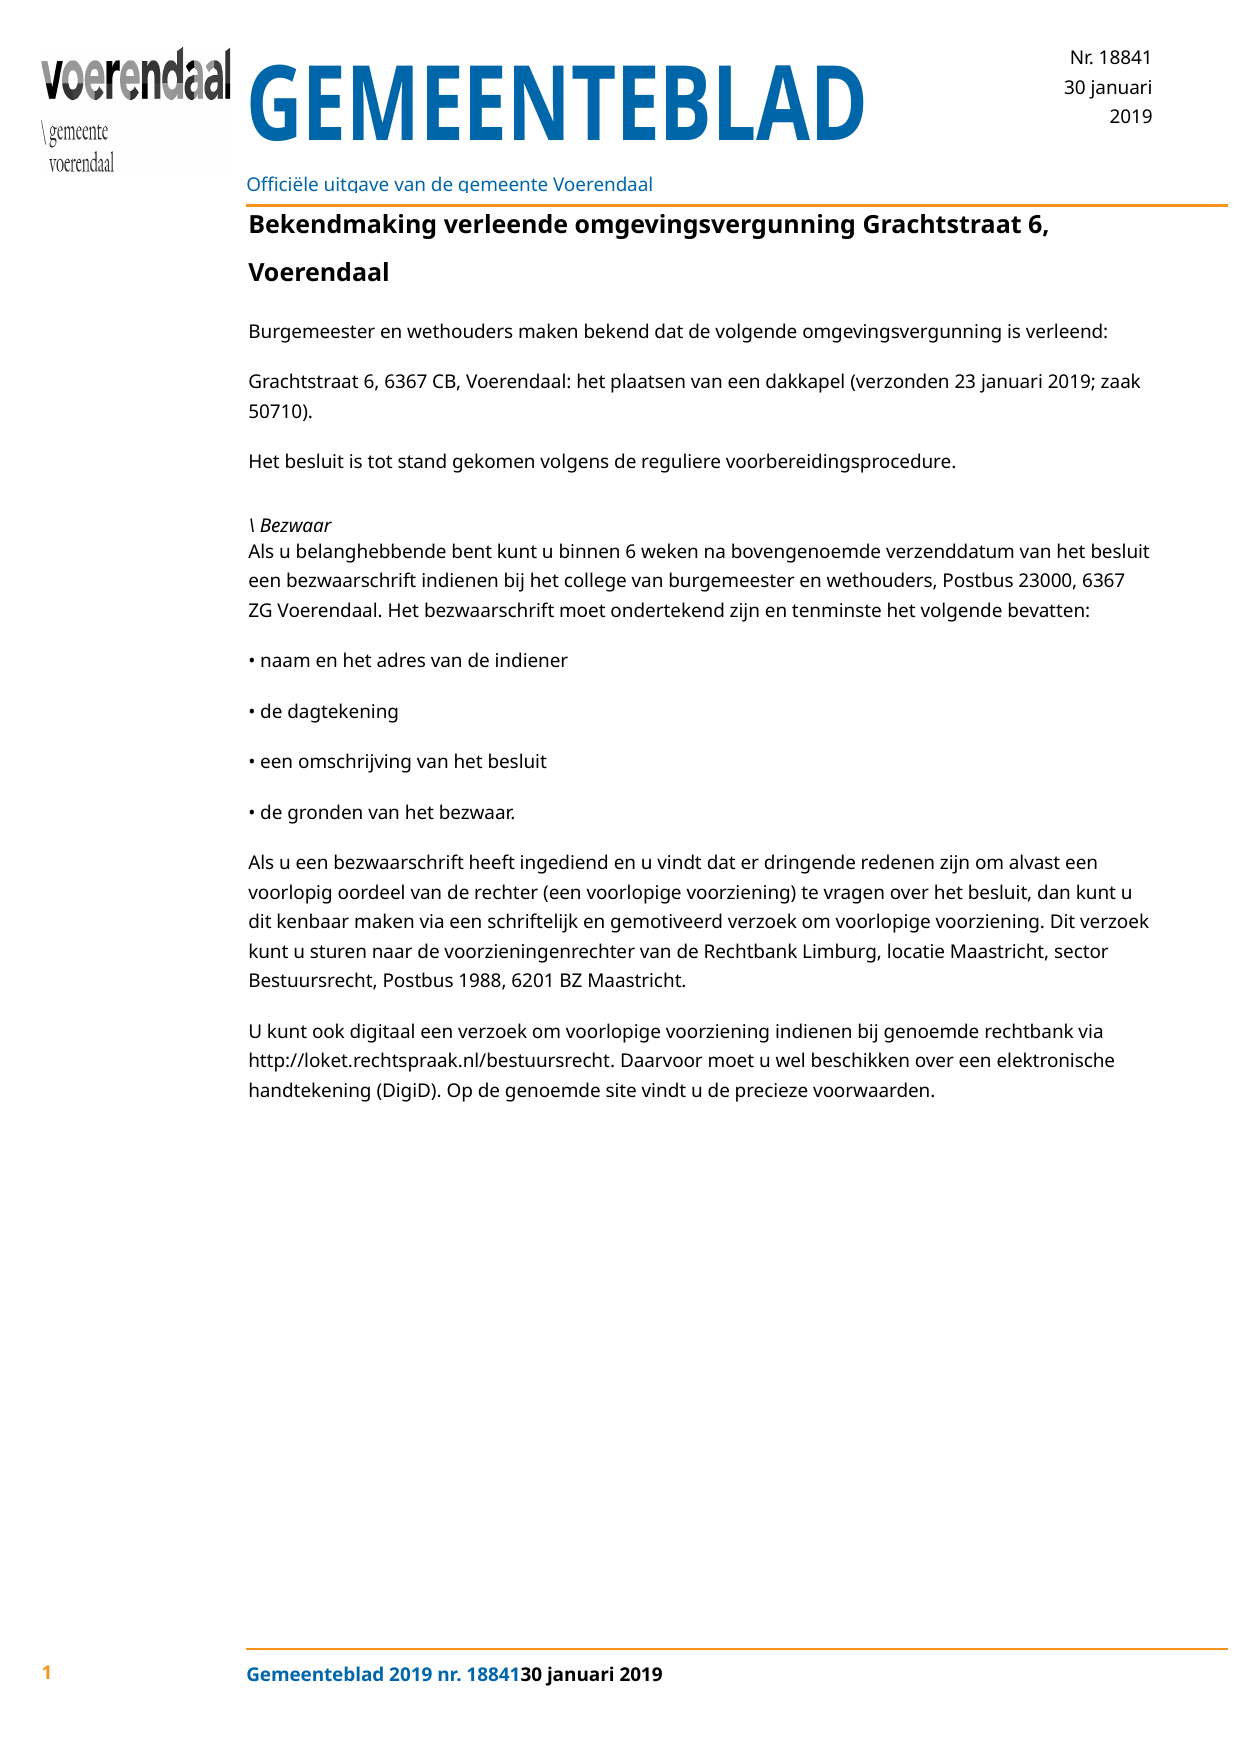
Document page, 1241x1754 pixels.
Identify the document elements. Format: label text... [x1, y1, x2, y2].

text U kunt ook digitaal een verzoek om voorlopige voorziening indienen bij genoemde rechtbank via http://loket.rechtspraak.nl/bestuursrecht. Daarvoor moet u wel beschikken over een elektronische handtekening (DigiD). Op de genoemde site vindt u de precieze voorwaarden. [248, 1018, 1152, 1103]
text Bekendmaking verleende omgevingsvergunning Grachtstraat 6, Voerendaal [248, 207, 1152, 288]
text Als u belanghebbende bent kunt u binnen 6 weken na bovengenoemde verzenddatum van het besluit een bezwaarschrift indienen bij het college van burgemeester en wethouders, Postbus 23000, 6367 ZG Voerendaal. Het bezwaarschrift moet ondertekend zijn en tenminste het volgende bevatten: [248, 538, 1152, 623]
text • een omschrijving van het besluit [248, 748, 1152, 774]
text \ Bezwaar [248, 512, 1152, 538]
text • de dagtekening [248, 698, 1152, 724]
text Grachtstraat 6, 6367 CB, Voerendaal: het plaatsen van een dakkapel (verzonden 23 januari 2019; zaak 50710). [248, 368, 1152, 424]
text Als u een bezwaarschrift heeft ingediend en u vindt dat er dringende redenen zijn om alvast een voorlopig oordeel van de rechter (een voorlopige voorziening) te vragen over het besluit, dan kunt u dit kenbaar maken via een schriftelijk en gemotiveerd verzoek om voorlopige voorziening. Dit verzoek kunt u sturen naar de voorzieningenrechter van de Rechtbank Limburg, locatie Maastricht, sector Bestuursrecht, Postbus 1988, 6201 BZ Maastricht. [248, 849, 1152, 993]
picture [41, 47, 231, 172]
text Burgemeester en wethouders maken bekend dat de volgende omgevingsvergunning is verleend: [248, 318, 1152, 344]
text • naam en het adres van de indiener [248, 648, 1152, 673]
text Het besluit is tot stand gekomen volgens de reguliere voorbereidingsprocedure. [248, 448, 1152, 474]
text • de gronden van het bezwaar. [248, 799, 1152, 824]
